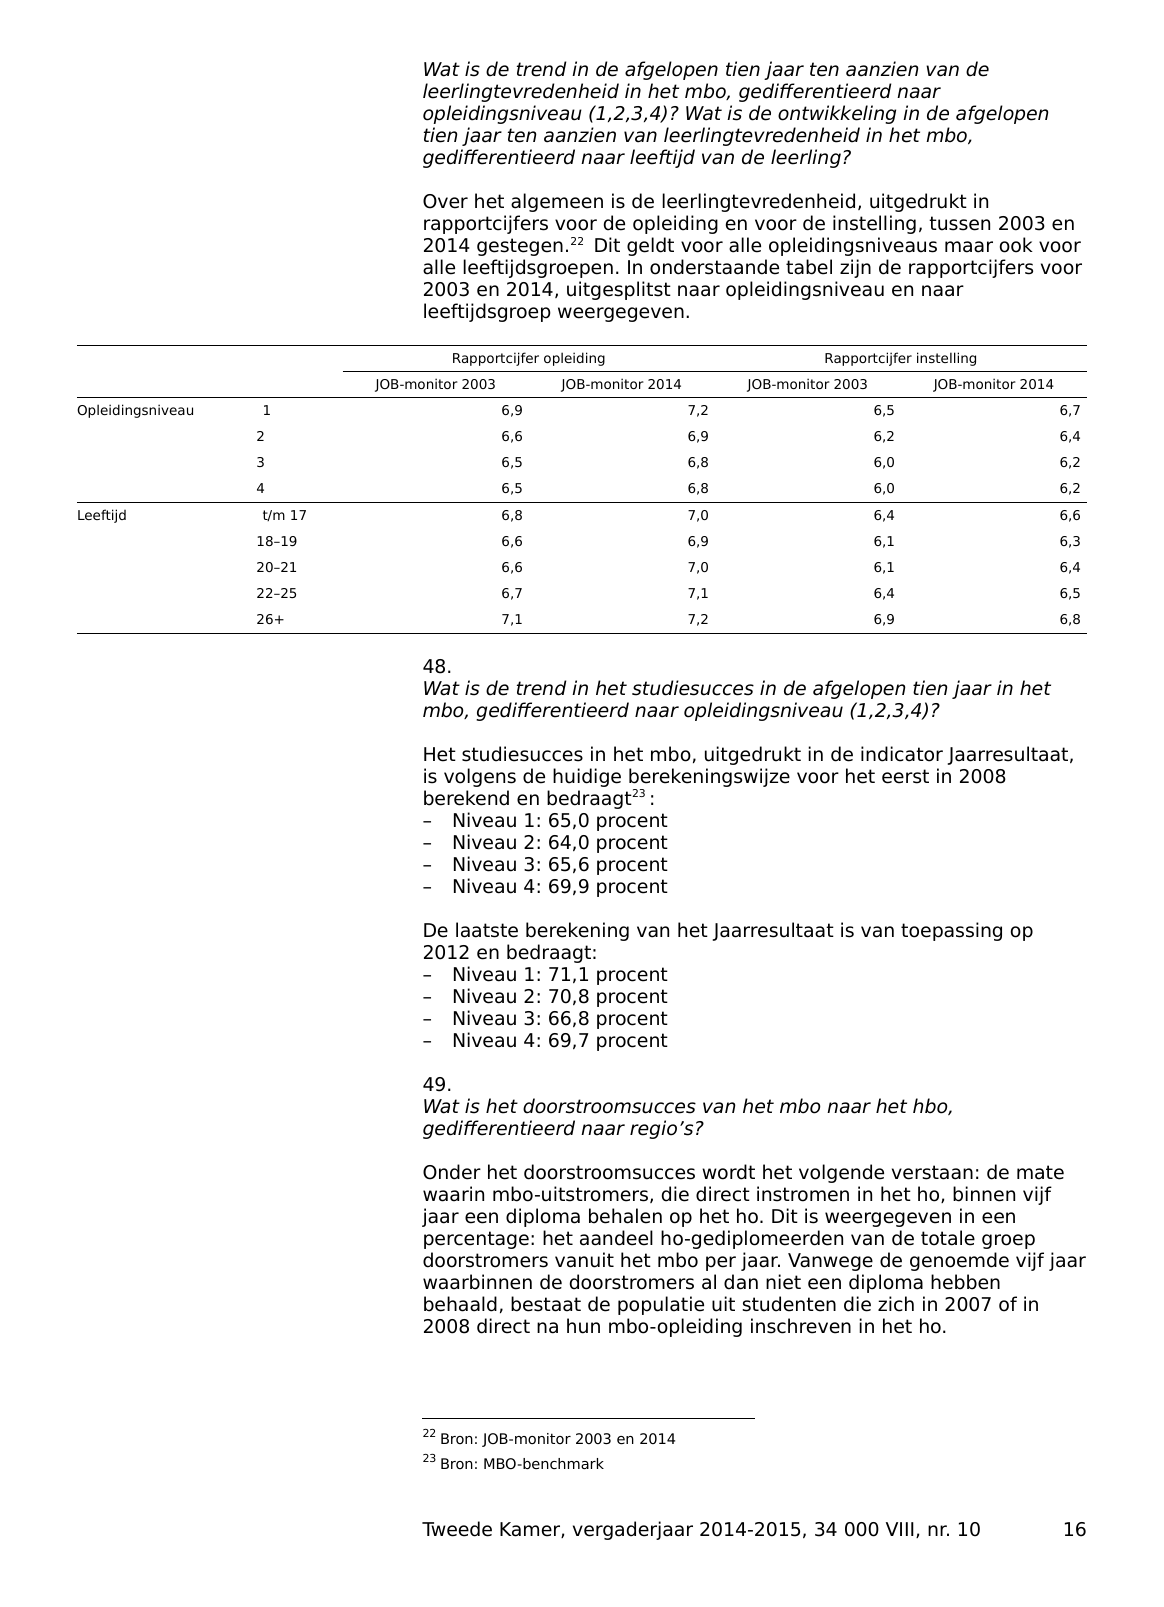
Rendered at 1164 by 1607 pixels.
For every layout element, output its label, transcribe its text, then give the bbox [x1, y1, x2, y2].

text Over het algemeen is de leerlingtevredenheid, uitgedrukt in rapportcijfers voor de opleiding en voor de instelling, tussen 2003 en 2014 gestegen. Dit geldt voor alle opleidingsniveaus maar ook voor alle leeftijdsgroepen. In onderstaande tabel zijn de rapportcijfers voor 2003 en 2014, uitgesplitst naar opleidingsniveau en naar leeftijdsgroep weergegeven. [422, 191, 1087, 323]
text – Niveau 1: 71,1 procent [422, 964, 1087, 986]
table_header Rapportcijfer instelling [715, 346, 1087, 371]
table_cell 6,8 [343, 503, 529, 528]
table_cell 7,1 [343, 606, 529, 632]
text De laatste berekening van het Jaarresultaat is van toepassing op 2012 en bedraagt: [422, 920, 1087, 964]
table_cell 2 [256, 423, 343, 449]
table_cell 1 [256, 398, 343, 423]
table_cell 6,4 [715, 503, 901, 528]
table_cell JOB-monitor 2003 [715, 372, 901, 397]
table_cell JOB-monitor 2014 [901, 372, 1087, 397]
table_cell JOB-monitor 2003 [343, 372, 529, 397]
table_cell 6,1 [715, 528, 901, 554]
table_cell 4 [256, 476, 343, 502]
text Het studiesucces in het mbo, uitgedrukt in de indicator Jaarresultaat, is volgens de huidige berekeningswijze voor het eerst in 2008 berekend en bedraagt: [422, 744, 1087, 810]
table_cell 6,9 [529, 423, 714, 449]
table_cell 6,0 [715, 476, 901, 502]
text – Niveau 2: 70,8 procent [422, 986, 1087, 1008]
text Wat is het doorstroomsucces van het mbo naar het hbo, gedifferentieerd naar regio’s? [422, 1096, 1087, 1140]
table_cell 6,6 [343, 528, 529, 554]
table_cell 6,7 [343, 580, 529, 606]
table_header Rapportcijfer opleiding [343, 346, 714, 371]
table_cell 6,4 [901, 554, 1087, 580]
table_cell 7,0 [529, 554, 714, 580]
table_cell 7,2 [529, 606, 714, 632]
table_cell 6,4 [715, 580, 901, 606]
table_cell 6,2 [901, 476, 1087, 502]
table_cell 6,5 [343, 476, 529, 502]
table_cell Opleidingsniveau [77, 398, 256, 502]
table_cell 6,8 [529, 450, 714, 476]
text 49. [422, 1074, 1087, 1096]
table_cell Leeftijd [77, 503, 256, 632]
table_cell 6,9 [715, 606, 901, 632]
table_cell 6,5 [901, 580, 1087, 606]
table_cell 26+ [256, 606, 343, 632]
text Bron: JOB-monitor 2003 en 2014 [422, 1427, 1087, 1449]
text – Niveau 3: 65,6 procent [422, 854, 1087, 876]
table_cell 6,6 [343, 554, 529, 580]
text 48. [422, 656, 1087, 678]
table_cell 6,5 [343, 450, 529, 476]
text – Niveau 4: 69,7 procent [422, 1030, 1087, 1052]
table_cell 7,0 [529, 503, 714, 528]
text Bron: MBO-benchmark [422, 1452, 1087, 1474]
table_cell 3 [256, 450, 343, 476]
text Onder het doorstroomsucces wordt het volgende verstaan: de mate waarin mbo-uitstromers, die direct instromen in het ho, binnen vijf jaar een diploma behalen op het ho. Dit is weergegeven in een percentage: het aandeel ho-gediplomeerden van de totale groep doorstromers vanuit het mbo per jaar. Vanwege de genoemde vijf jaar waarbinnen de doorstromers al dan niet een diploma hebben behaald, bestaat de populatie uit studenten die zich in 2007 of in 2008 direct na hun mbo-opleiding inschreven in het ho. [422, 1162, 1087, 1338]
table_cell 6,0 [715, 450, 901, 476]
table_cell 6,8 [529, 476, 714, 502]
table_cell 6,4 [901, 423, 1087, 449]
text Wat is de trend in de afgelopen tien jaar ten aanzien van de leerlingtevredenheid in het mbo, gedifferentieerd naar opleidingsniveau (1,2,3,4)? Wat is de ontwikkeling in de afgelopen tien jaar ten aanzien van leerlingtevredenheid in het mbo, gedifferentieerd naar leeftijd van de leerling? [422, 59, 1087, 169]
table_cell JOB-monitor 2014 [529, 372, 714, 397]
table_cell 6,5 [715, 398, 901, 423]
table_cell 7,1 [529, 580, 714, 606]
table_cell 6,7 [901, 398, 1087, 423]
table_cell 6,9 [343, 398, 529, 423]
table_cell 6,1 [715, 554, 901, 580]
text Wat is de trend in het studiesucces in de afgelopen tien jaar in het mbo, gedifferentieerd naar opleidingsniveau (1,2,3,4)? [422, 678, 1087, 722]
table_header [77, 346, 343, 397]
text – Niveau 3: 66,8 procent [422, 1008, 1087, 1030]
table_cell 20–21 [256, 554, 343, 580]
table_cell 18–19 [256, 528, 343, 554]
table_cell 6,8 [901, 606, 1087, 632]
text – Niveau 2: 64,0 procent [422, 832, 1087, 854]
table_cell t/m 17 [256, 503, 343, 528]
table_cell 6,9 [529, 528, 714, 554]
table_cell 6,3 [901, 528, 1087, 554]
table_cell 6,6 [343, 423, 529, 449]
table_cell 6,6 [901, 503, 1087, 528]
text – Niveau 1: 65,0 procent [422, 810, 1087, 832]
table_cell 6,2 [901, 450, 1087, 476]
text – Niveau 4: 69,9 procent [422, 876, 1087, 898]
table_cell 22–25 [256, 580, 343, 606]
table_cell 6,2 [715, 423, 901, 449]
table_cell 7,2 [529, 398, 714, 423]
